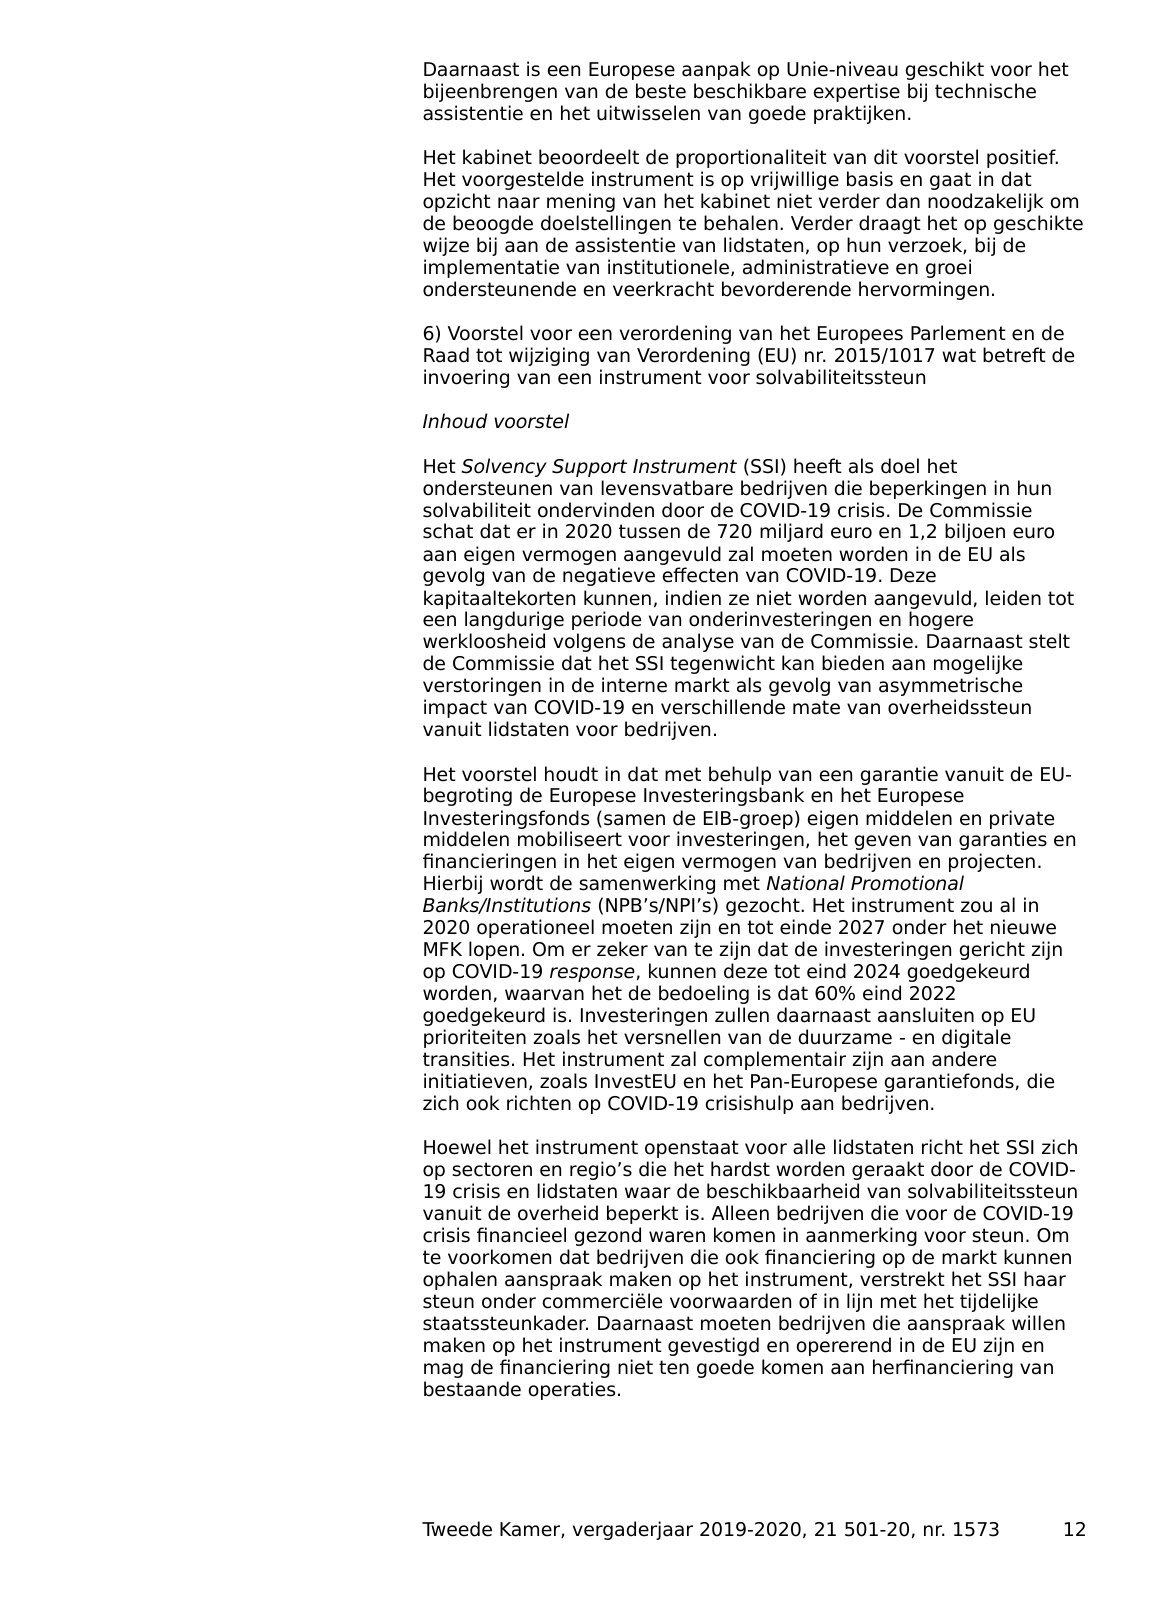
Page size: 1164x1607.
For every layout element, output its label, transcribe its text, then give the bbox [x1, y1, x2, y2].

text Het kabinet beoordeelt de proportionaliteit van dit voorstel positief. Het voorgestelde instrument is op vrijwillige basis en gaat in dat opzicht naar mening van het kabinet niet verder dan noodzakelijk om de beoogde doelstellingen te behalen. Verder draagt het op geschikte wijze bij aan de assistentie van lidstaten, op hun verzoek, bij de implementatie van institutionele, administratieve en groei ondersteunende en veerkracht bevorderende hervormingen. [422, 147, 1087, 301]
text Hoewel het instrument openstaat voor alle lidstaten richt het SSI zich op sectoren en regio’s die het hardst worden geraakt door de COVID-19 crisis en lidstaten waar de beschikbaarheid van solvabiliteitssteun vanuit de overheid beperkt is. Alleen bedrijven die voor de COVID-19 crisis financieel gezond waren komen in aanmerking voor steun. Om te voorkomen dat bedrijven die ook financiering op de markt kunnen ophalen aanspraak maken op het instrument, verstrekt het SSI haar steun onder commerciële voorwaarden of in lijn met het tijdelijke staatssteunkader. Daarnaast moeten bedrijven die aanspraak willen maken op het instrument gevestigd en opererend in de EU zijn en mag de financiering niet ten goede komen aan herfinanciering van bestaande operaties. [422, 1137, 1087, 1401]
text Het Solvency Support Instrument (SSI) heeft als doel het ondersteunen van levensvatbare bedrijven die beperkingen in hun solvabiliteit ondervinden door de COVID-19 crisis. De Commissie schat dat er in 2020 tussen de 720 miljard euro en 1,2 biljoen euro aan eigen vermogen aangevuld zal moeten worden in de EU als gevolg van de negatieve effecten van COVID-19. Deze kapitaaltekorten kunnen, indien ze niet worden aangevuld, leiden tot een langdurige periode van onderinvesteringen en hogere werkloosheid volgens de analyse van de Commissie. Daarnaast stelt de Commissie dat het SSI tegenwicht kan bieden aan mogelijke verstoringen in de interne markt als gevolg van asymmetrische impact van COVID-19 en verschillende mate van overheidssteun vanuit lidstaten voor bedrijven. [422, 456, 1087, 741]
subtitle 6) Voorstel voor een verordening van het Europees Parlement en de Raad tot wijziging van Verordening (EU) nr. 2015/1017 wat betreft de invoering van een instrument voor solvabiliteitssteun [422, 323, 1087, 389]
text Daarnaast is een Europese aanpak op Unie-niveau geschikt voor het bijeenbrengen van de beste beschikbare expertise bij technische assistentie en het uitwisselen van goede praktijken. [422, 59, 1087, 125]
subtitle Inhoud voorstel [422, 411, 1087, 433]
text Het voorstel houdt in dat met behulp van een garantie vanuit de EU-begroting de Europese Investeringsbank en het Europese Investeringsfonds (samen de EIB-groep) eigen middelen en private middelen mobiliseert voor investeringen, het geven van garanties en financieringen in het eigen vermogen van bedrijven en projecten. Hierbij wordt de samenwerking met National Promotional Banks/Institutions (NPB’s/NPI’s) gezocht. Het instrument zou al in 2020 operationeel moeten zijn en tot einde 2027 onder het nieuwe MFK lopen. Om er zeker van te zijn dat de investeringen gericht zijn op COVID-19 response, kunnen deze tot eind 2024 goedgekeurd worden, waarvan het de bedoeling is dat 60% eind 2022 goedgekeurd is. Investeringen zullen daarnaast aansluiten op EU prioriteiten zoals het versnellen van de duurzame - en digitale transities. Het instrument zal complementair zijn aan andere initiatieven, zoals InvestEU en het Pan-Europese garantiefonds, die zich ook richten op COVID-19 crisishulp aan bedrijven. [422, 763, 1087, 1115]
